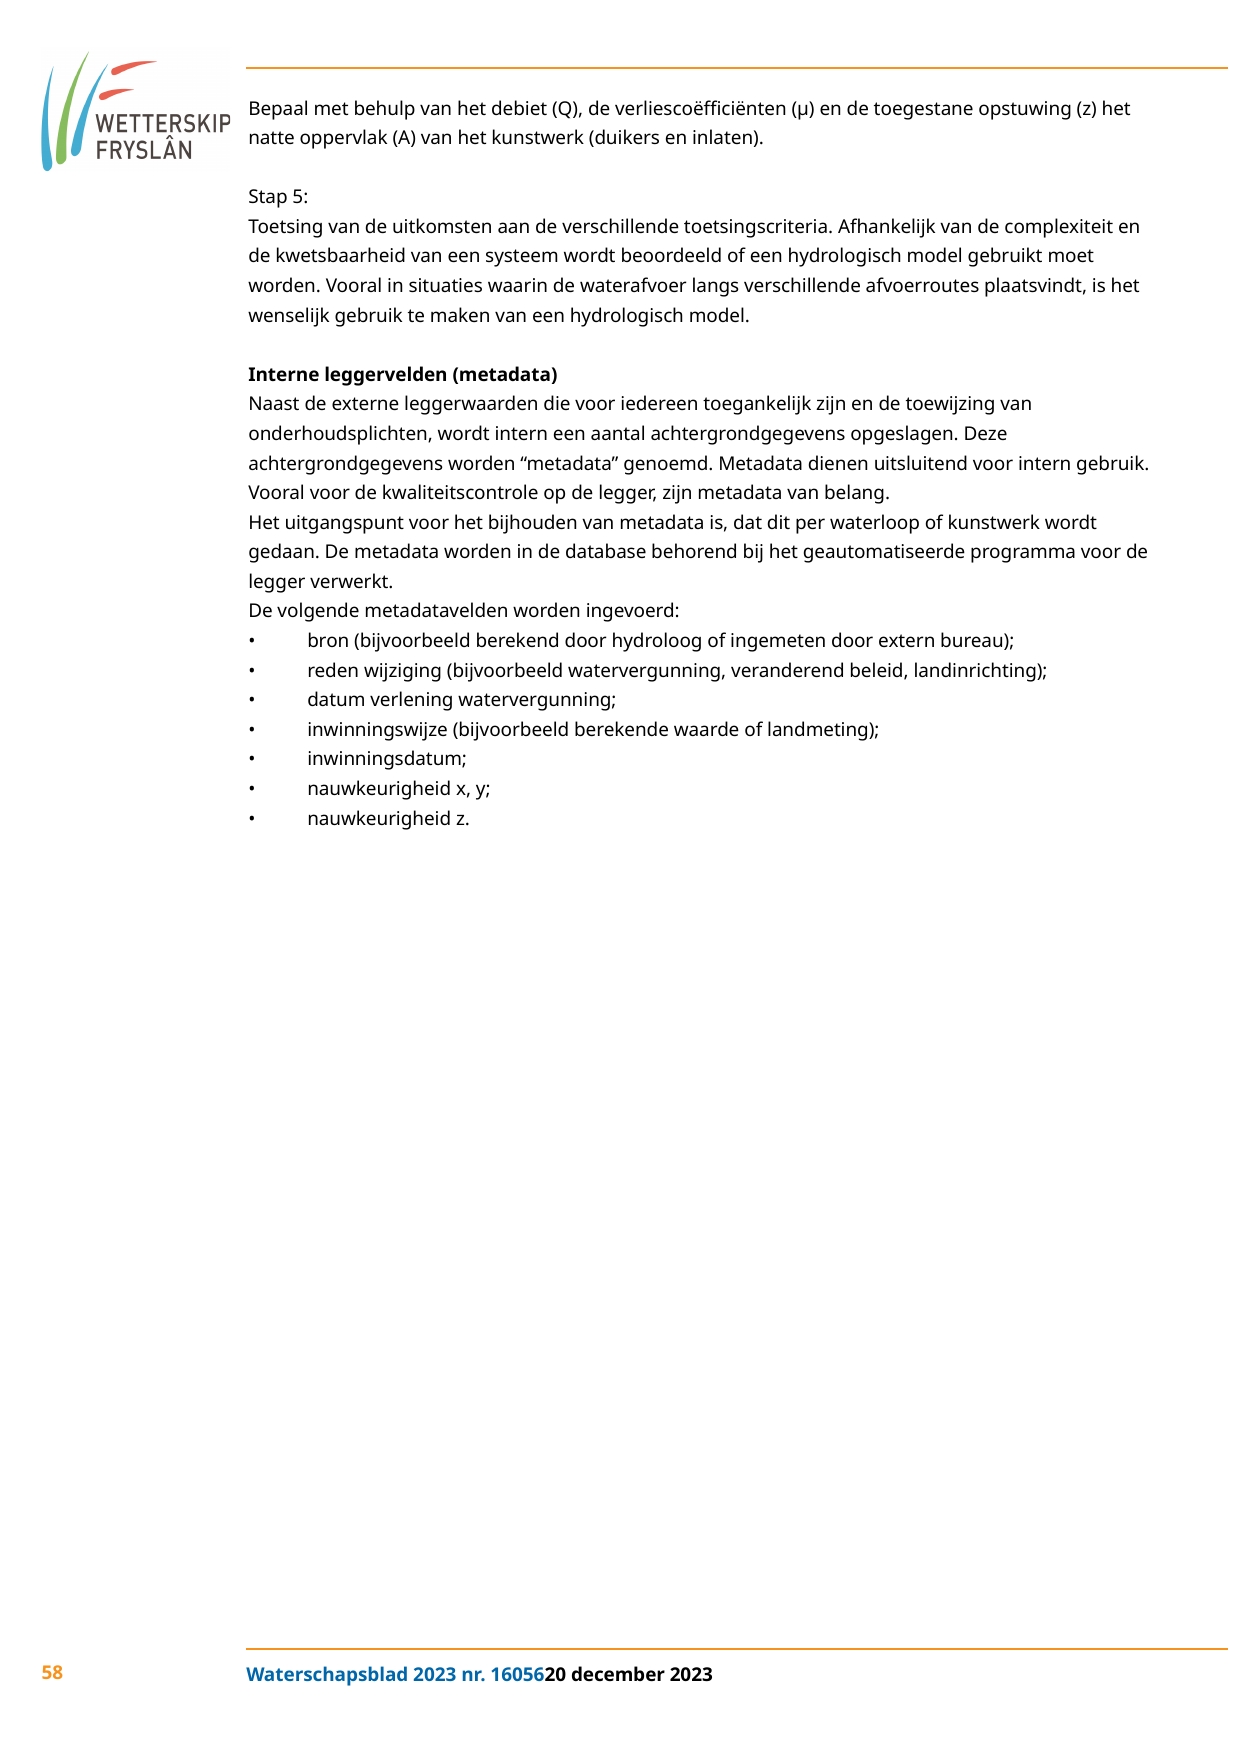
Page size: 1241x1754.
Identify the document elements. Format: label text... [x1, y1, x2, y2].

text Interne leggervelden (metadata) [248, 361, 1152, 387]
list inwinningsdatum; [248, 746, 1152, 771]
list nauwkeurigheid z. [248, 805, 1152, 831]
text De volgende metadatavelden worden ingevoerd: [248, 598, 1152, 623]
picture [41, 47, 231, 172]
text Toetsing van de uitkomsten aan de verschillende toetsingscriteria. Afhankelijk van de complexiteit en de kwetsbaarheid van een systeem wordt beoordeeld of een hydrologisch model gebruikt moet worden. Vooral in situaties waarin de waterafvoer langs verschillende afvoerroutes plaatsvindt, is het wenselijk gebruik te maken van een hydrologisch model. [248, 213, 1152, 328]
list nauwkeurigheid x, y; [248, 775, 1152, 801]
text Naast de externe leggerwaarden die voor iedereen toegankelijk zijn en de toewijzing van onderhoudsplichten, wordt intern een aantal achtergrondgegevens opgeslagen. Deze achtergrondgegevens worden “metadata” genoemd. Metadata dienen uitsluitend voor intern gebruik. Vooral voor de kwaliteitscontrole op de legger, zijn metadata van belang. [248, 391, 1152, 505]
list datum verlening watervergunning; [248, 686, 1152, 712]
text Stap 5: [248, 183, 1152, 209]
list reden wijziging (bijvoorbeeld watervergunning, veranderend beleid, landinrichting); [248, 657, 1152, 683]
list bron (bijvoorbeeld berekend door hydroloog of ingemeten door extern bureau); [248, 627, 1152, 653]
list inwinningswijze (bijvoorbeeld berekende waarde of landmeting); [248, 716, 1152, 742]
text Het uitgangspunt voor het bijhouden van metadata is, dat dit per waterloop of kunstwerk wordt gedaan. De metadata worden in de database behorend bij het geautomatiseerde programma voor de legger verwerkt. [248, 509, 1152, 594]
text Bepaal met behulp van het debiet (Q), de verliescoëfficiënten (μ) en de toegestane opstuwing (z) het natte oppervlak (A) van het kunstwerk (duikers en inlaten). [248, 95, 1152, 150]
